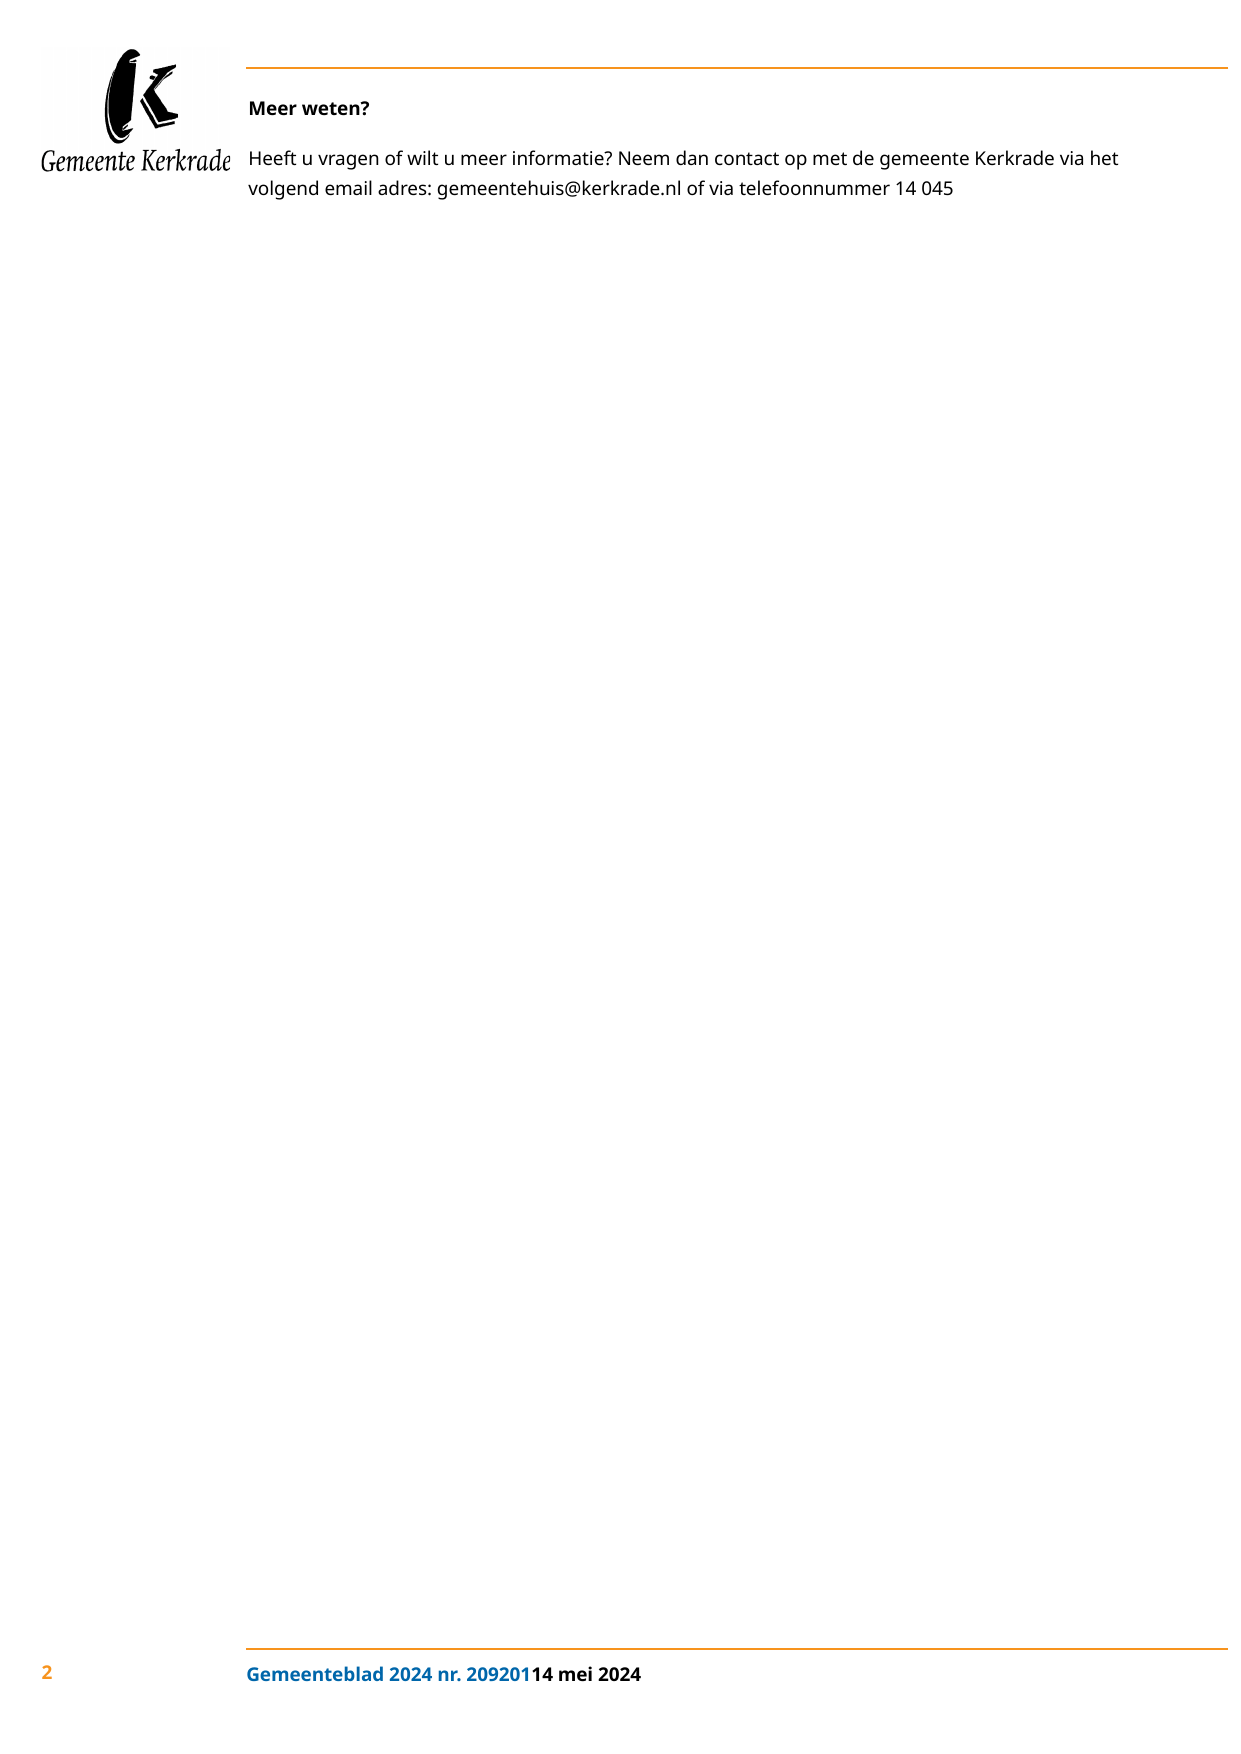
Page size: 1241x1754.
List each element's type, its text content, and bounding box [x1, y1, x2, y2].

text Heeft u vragen of wilt u meer informatie? Neem dan contact op met de gemeente Kerkrade via het volgend email adres: gemeentehuis@kerkrade.nl of via telefoonnummer 14 045 [248, 145, 1152, 201]
picture [41, 47, 231, 172]
text Meer weten? [248, 95, 1152, 121]
